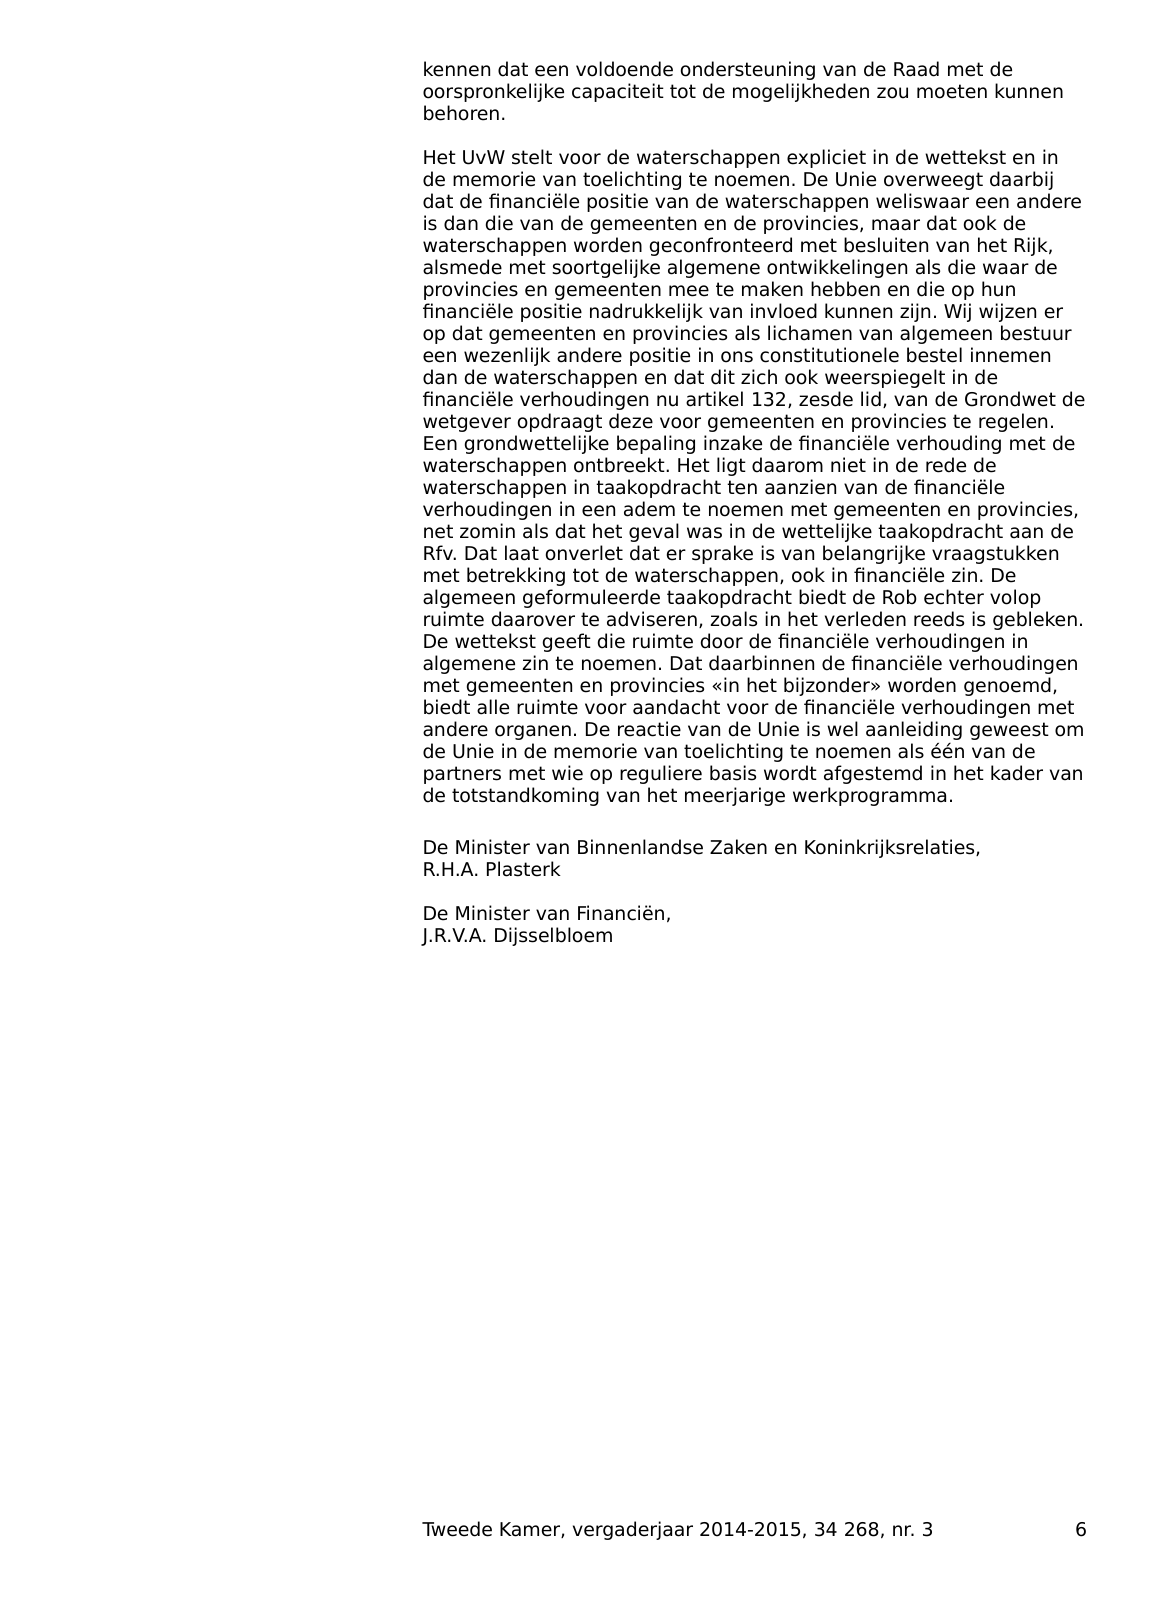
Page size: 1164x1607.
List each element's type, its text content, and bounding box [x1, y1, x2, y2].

text Het UvW stelt voor de waterschappen expliciet in de wettekst en in de memorie van toelichting te noemen. De Unie overweegt daarbij dat de financiële positie van de waterschappen weliswaar een andere is dan die van de gemeenten en de provincies, maar dat ook de waterschappen worden geconfronteerd met besluiten van het Rijk, alsmede met soortgelijke algemene ontwikkelingen als die waar de provincies en gemeenten mee te maken hebben en die op hun financiële positie nadrukkelijk van invloed kunnen zijn. Wij wijzen er op dat gemeenten en provincies als lichamen van algemeen bestuur een wezenlijk andere positie in ons constitutionele bestel innemen dan de waterschappen en dat dit zich ook weerspiegelt in de financiële verhoudingen nu artikel 132, zesde lid, van de Grondwet de wetgever opdraagt deze voor gemeenten en provincies te regelen. Een grondwettelijke bepaling inzake de financiële verhouding met de waterschappen ontbreekt. Het ligt daarom niet in de rede de waterschappen in taakopdracht ten aanzien van de financiële verhoudingen in een adem te noemen met gemeenten en provincies, net zomin als dat het geval was in de wettelijke taakopdracht aan de Rfv. Dat laat onverlet dat er sprake is van belangrijke vraagstukken met betrekking tot de waterschappen, ook in financiële zin. De algemeen geformuleerde taakopdracht biedt de Rob echter volop ruimte daarover te adviseren, zoals in het verleden reeds is gebleken. De wettekst geeft die ruimte door de financiële verhoudingen in algemene zin te noemen. Dat daarbinnen de financiële verhoudingen met gemeenten en provincies «in het bijzonder» worden genoemd, biedt alle ruimte voor aandacht voor de financiële verhoudingen met andere organen. De reactie van de Unie is wel aanleiding geweest om de Unie in de memorie van toelichting te noemen als één van de partners met wie op reguliere basis wordt afgestemd in het kader van de totstandkoming van het meerjarige werkprogramma. [422, 147, 1087, 807]
text De Minister van Financiën, J.R.V.A. Dijsselbloem [422, 903, 1087, 947]
text kennen dat een voldoende ondersteuning van de Raad met de oorspronkelijke capaciteit tot de mogelijkheden zou moeten kunnen behoren. [422, 59, 1087, 125]
text De Minister van Binnenlandse Zaken en Koninkrijksrelaties, R.H.A. Plasterk [422, 837, 1087, 881]
